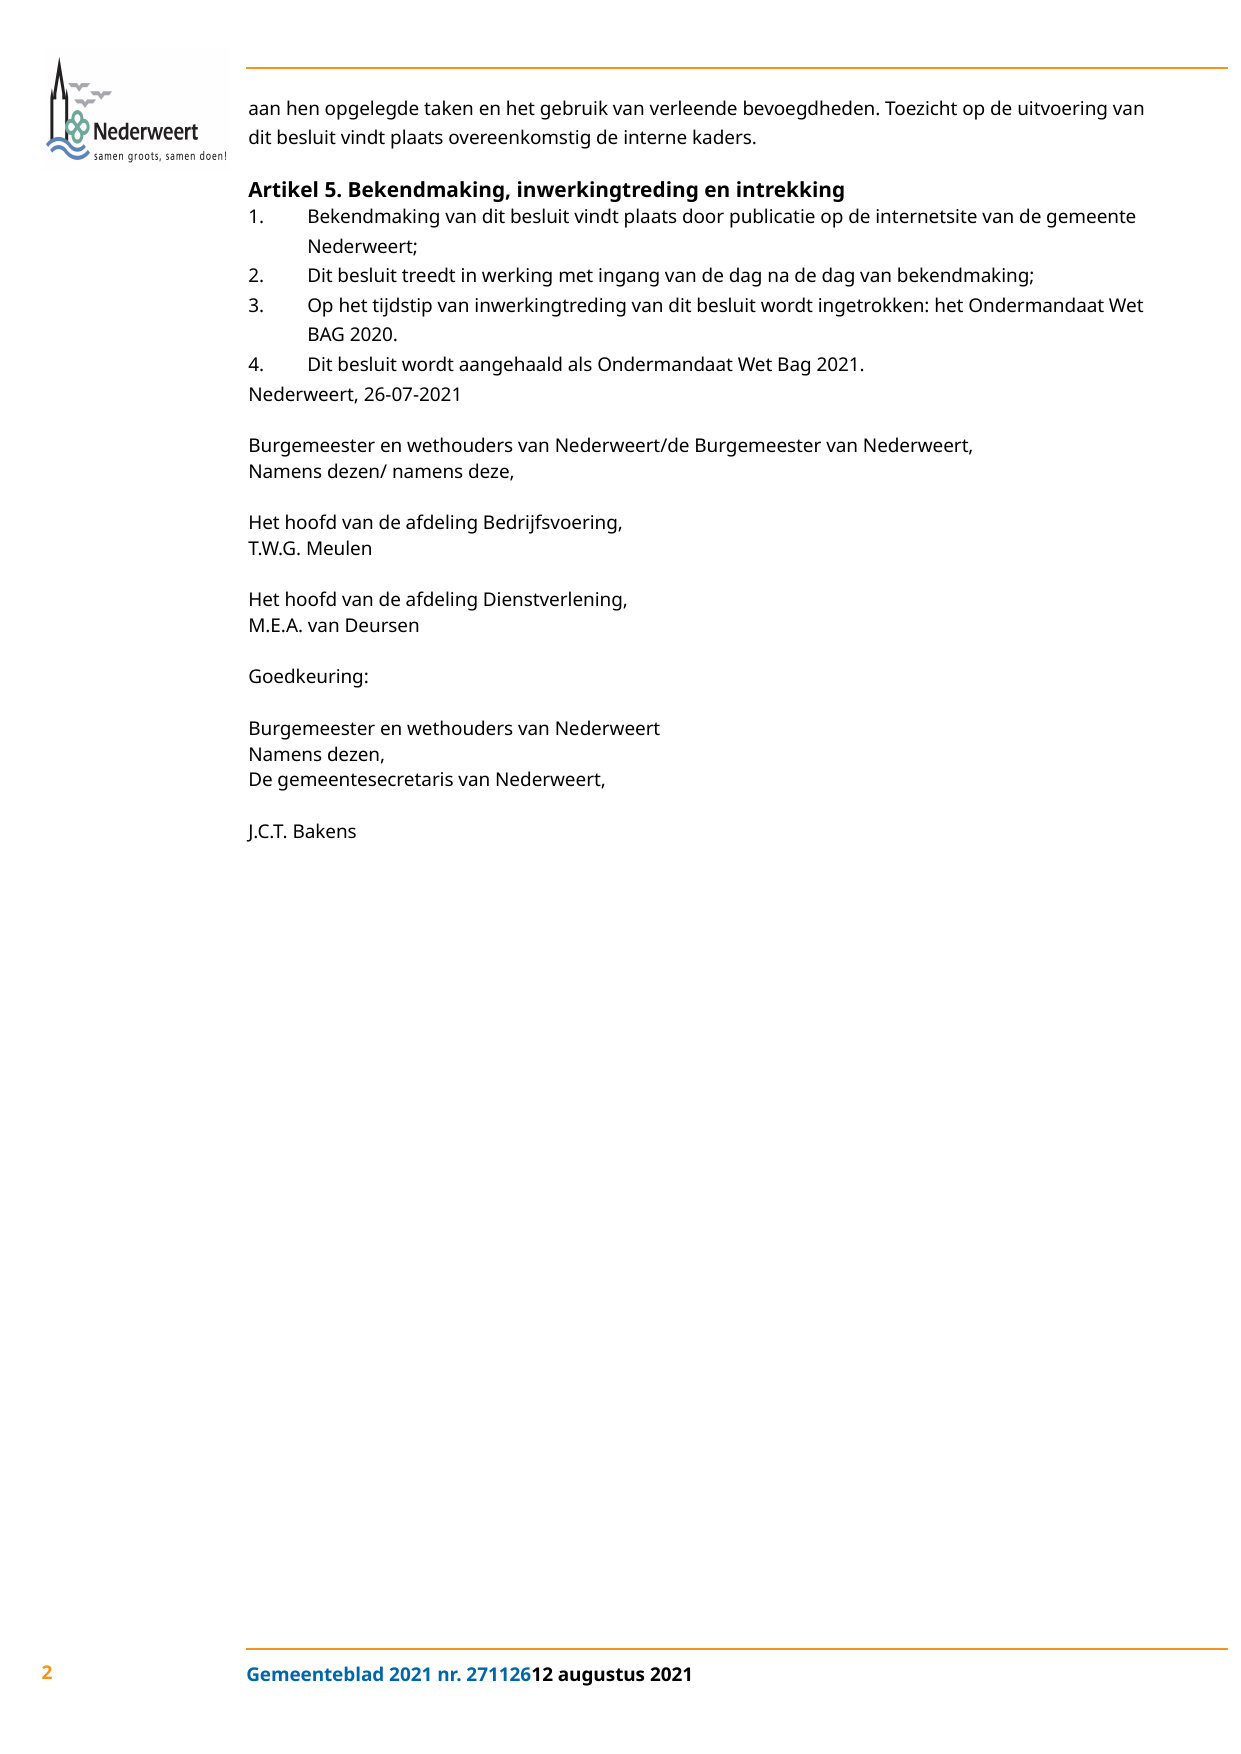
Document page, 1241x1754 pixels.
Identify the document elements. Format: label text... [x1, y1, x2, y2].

text Burgemeester en wethouders van Nederweert [248, 715, 1152, 741]
list Op het tijdstip van inwerkingtreding van dit besluit wordt ingetrokken: het Ondermandaat Wet BAG 2020. [248, 292, 1152, 347]
text Namens dezen/ namens deze, [248, 458, 1152, 484]
text T.W.G. Meulen [248, 535, 1152, 561]
list Dit besluit treedt in werking met ingang van de dag na de dag van bekendmaking; [248, 262, 1152, 288]
text Artikel 5. Bekendmaking, inwerkingtreding en intrekking [248, 175, 1152, 203]
text aan hen opgelegde taken en het gebruik van verleende bevoegdheden. Toezicht op de uitvoering van dit besluit vindt plaats overeenkomstig de interne kaders. [248, 95, 1152, 150]
text J.C.T. Bakens [248, 818, 1152, 844]
text M.E.A. van Deursen [248, 612, 1152, 638]
list Dit besluit wordt aangehaald als Ondermandaat Wet Bag 2021. [248, 351, 1152, 377]
picture [41, 47, 231, 172]
text Burgemeester en wethouders van Nederweert/de Burgemeester van Nederweert, [248, 432, 1152, 458]
text Nederweert, 26-07-2021 [248, 381, 1152, 406]
text Goedkeuring: [248, 664, 1152, 689]
text Het hoofd van de afdeling Dienstverlening, [248, 587, 1152, 612]
text De gemeentesecretaris van Nederweert, [248, 767, 1152, 792]
text Namens dezen, [248, 741, 1152, 767]
list Bekendmaking van dit besluit vindt plaats door publicatie op de internetsite van de gemeente Nederweert; [248, 203, 1152, 258]
text Het hoofd van de afdeling Bedrijfsvoering, [248, 509, 1152, 535]
